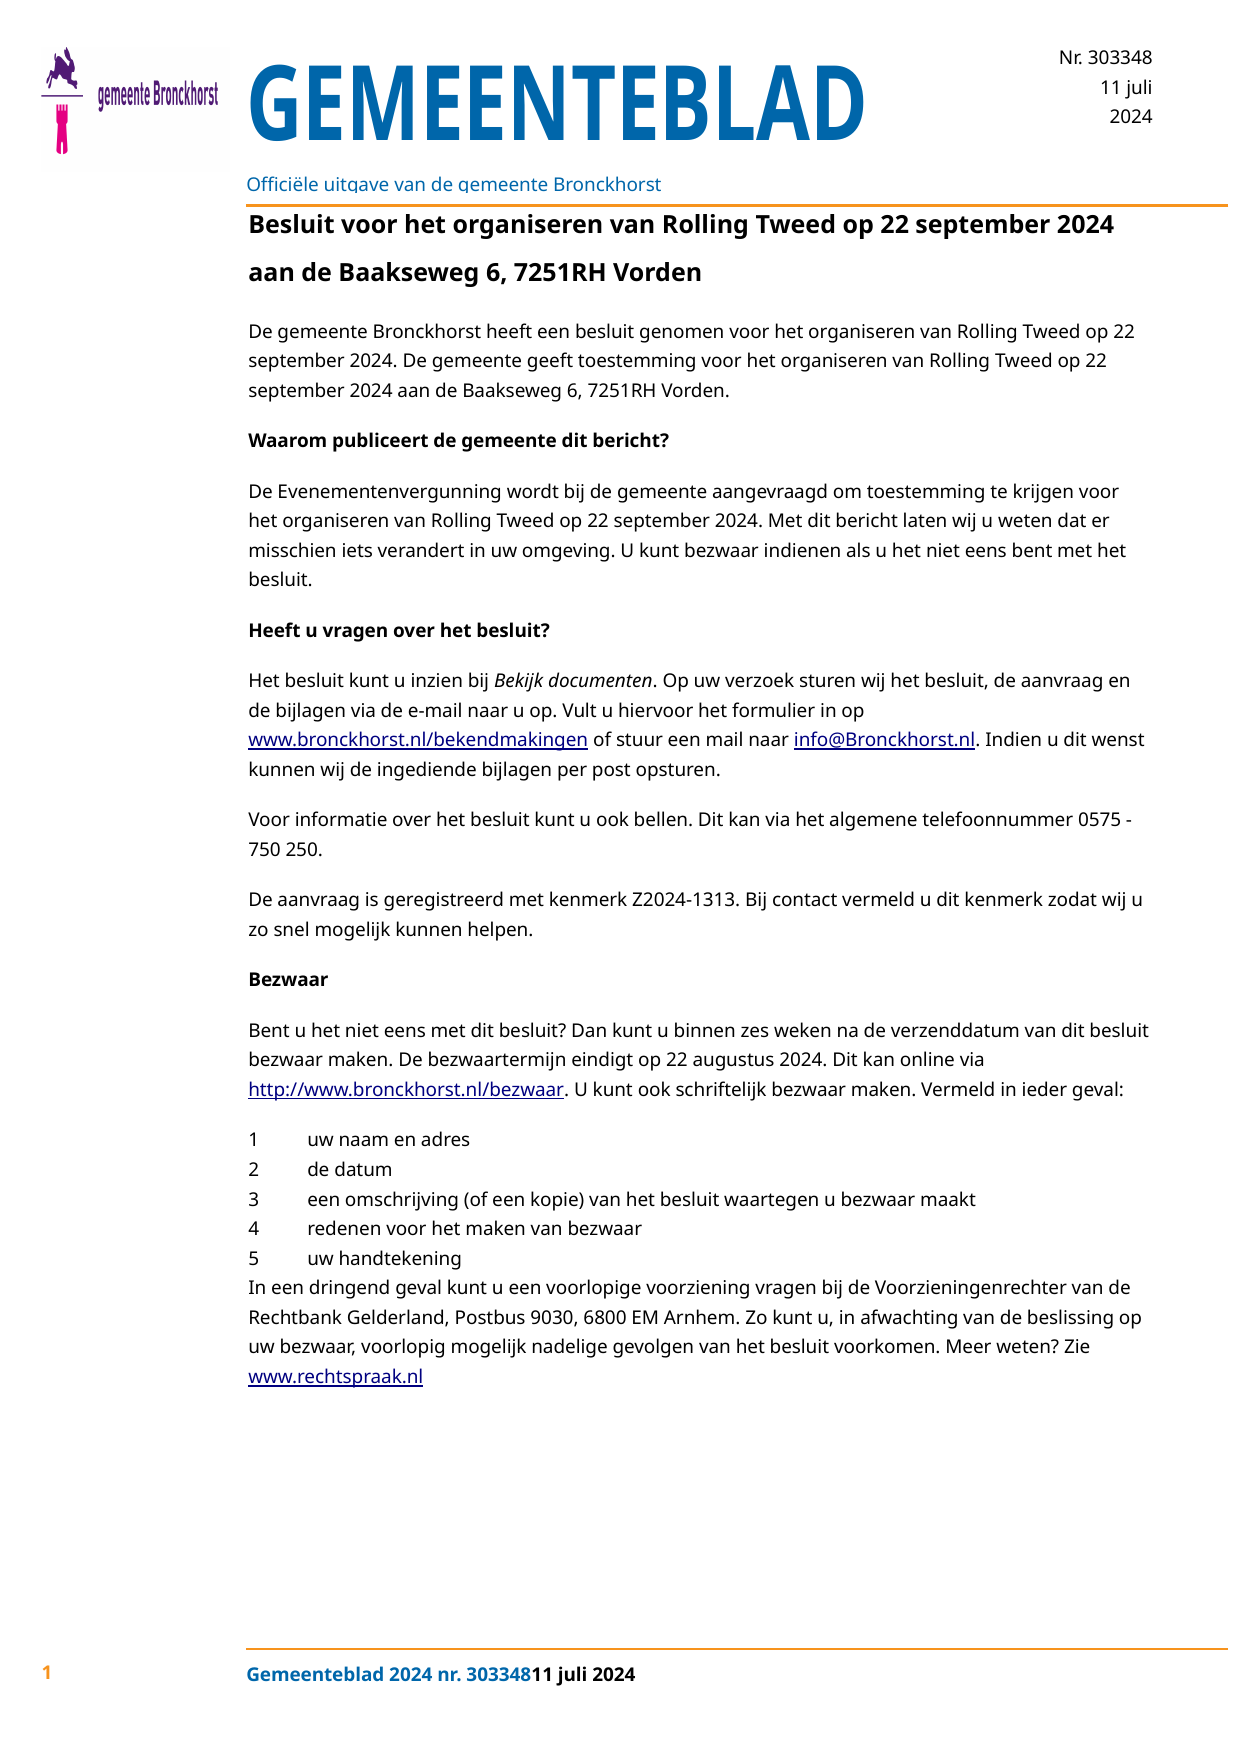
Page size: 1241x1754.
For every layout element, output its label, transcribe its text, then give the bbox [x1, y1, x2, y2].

text Besluit voor het organiseren van Rolling Tweed op 22 september 2024 aan de Baakseweg 6, 7251RH Vorden [248, 207, 1152, 288]
list de datum [248, 1156, 1152, 1182]
text In een dringend geval kunt u een voorlopige voorziening vragen bij de Voorzieningenrechter van de Rechtbank Gelderland, Postbus 9030, 6800 EM Arnhem. Zo kunt u, in afwachting van de beslissing op uw bezwaar, voorlopig mogelijk nadelige gevolgen van het besluit voorkomen. Meer weten? Zie www.rechtspraak.nl [248, 1274, 1152, 1389]
text Bent u het niet eens met dit besluit? Dan kunt u binnen zes weken na de verzenddatum van dit besluit bezwaar maken. De bezwaartermijn eindigt op 22 augustus 2024. Dit kan online via http://www.bronckhorst.nl/bezwaar. U kunt ook schriftelijk bezwaar maken. Vermeld in ieder geval: [248, 1017, 1152, 1102]
list redenen voor het maken van bezwaar [248, 1215, 1152, 1241]
list een omschrijving (of een kopie) van het besluit waartegen u bezwaar maakt [248, 1186, 1152, 1212]
picture [41, 47, 231, 172]
text Voor informatie over het besluit kunt u ook bellen. Dit kan via het algemene telefoonnummer 0575 - 750 250. [248, 807, 1152, 862]
text Het besluit kunt u inzien bij Bekijk documenten. Op uw verzoek sturen wij het besluit, de aanvraag en de bijlagen via de e-mail naar u op. Vult u hiervoor het formulier in op www.bronckhorst.nl/bekendmakingen of stuur een mail naar info@Bronckhorst.nl. Indien u dit wenst kunnen wij de ingediende bijlagen per post opsturen. [248, 667, 1152, 782]
text De Evenementenvergunning wordt bij de gemeente aangevraagd om toestemming te krijgen voor het organiseren van Rolling Tweed op 22 september 2024. Met dit bericht laten wij u weten dat er misschien iets verandert in uw omgeving. U kunt bezwaar indienen als u het niet eens bent met het besluit. [248, 478, 1152, 592]
text De aanvraag is geregistreerd met kenmerk Z2024-1313. Bij contact vermeld u dit kenmerk zodat wij u zo snel mogelijk kunnen helpen. [248, 887, 1152, 942]
list uw handtekening [248, 1245, 1152, 1271]
list uw naam en adres [248, 1127, 1152, 1152]
text Heeft u vragen over het besluit? [248, 617, 1152, 643]
text De gemeente Bronckhorst heeft een besluit genomen voor het organiseren van Rolling Tweed op 22 september 2024. De gemeente geeft toestemming voor het organiseren van Rolling Tweed op 22 september 2024 aan de Baakseweg 6, 7251RH Vorden. [248, 318, 1152, 403]
text Waarom publiceert de gemeente dit bericht? [248, 427, 1152, 453]
text Bezwaar [248, 967, 1152, 992]
